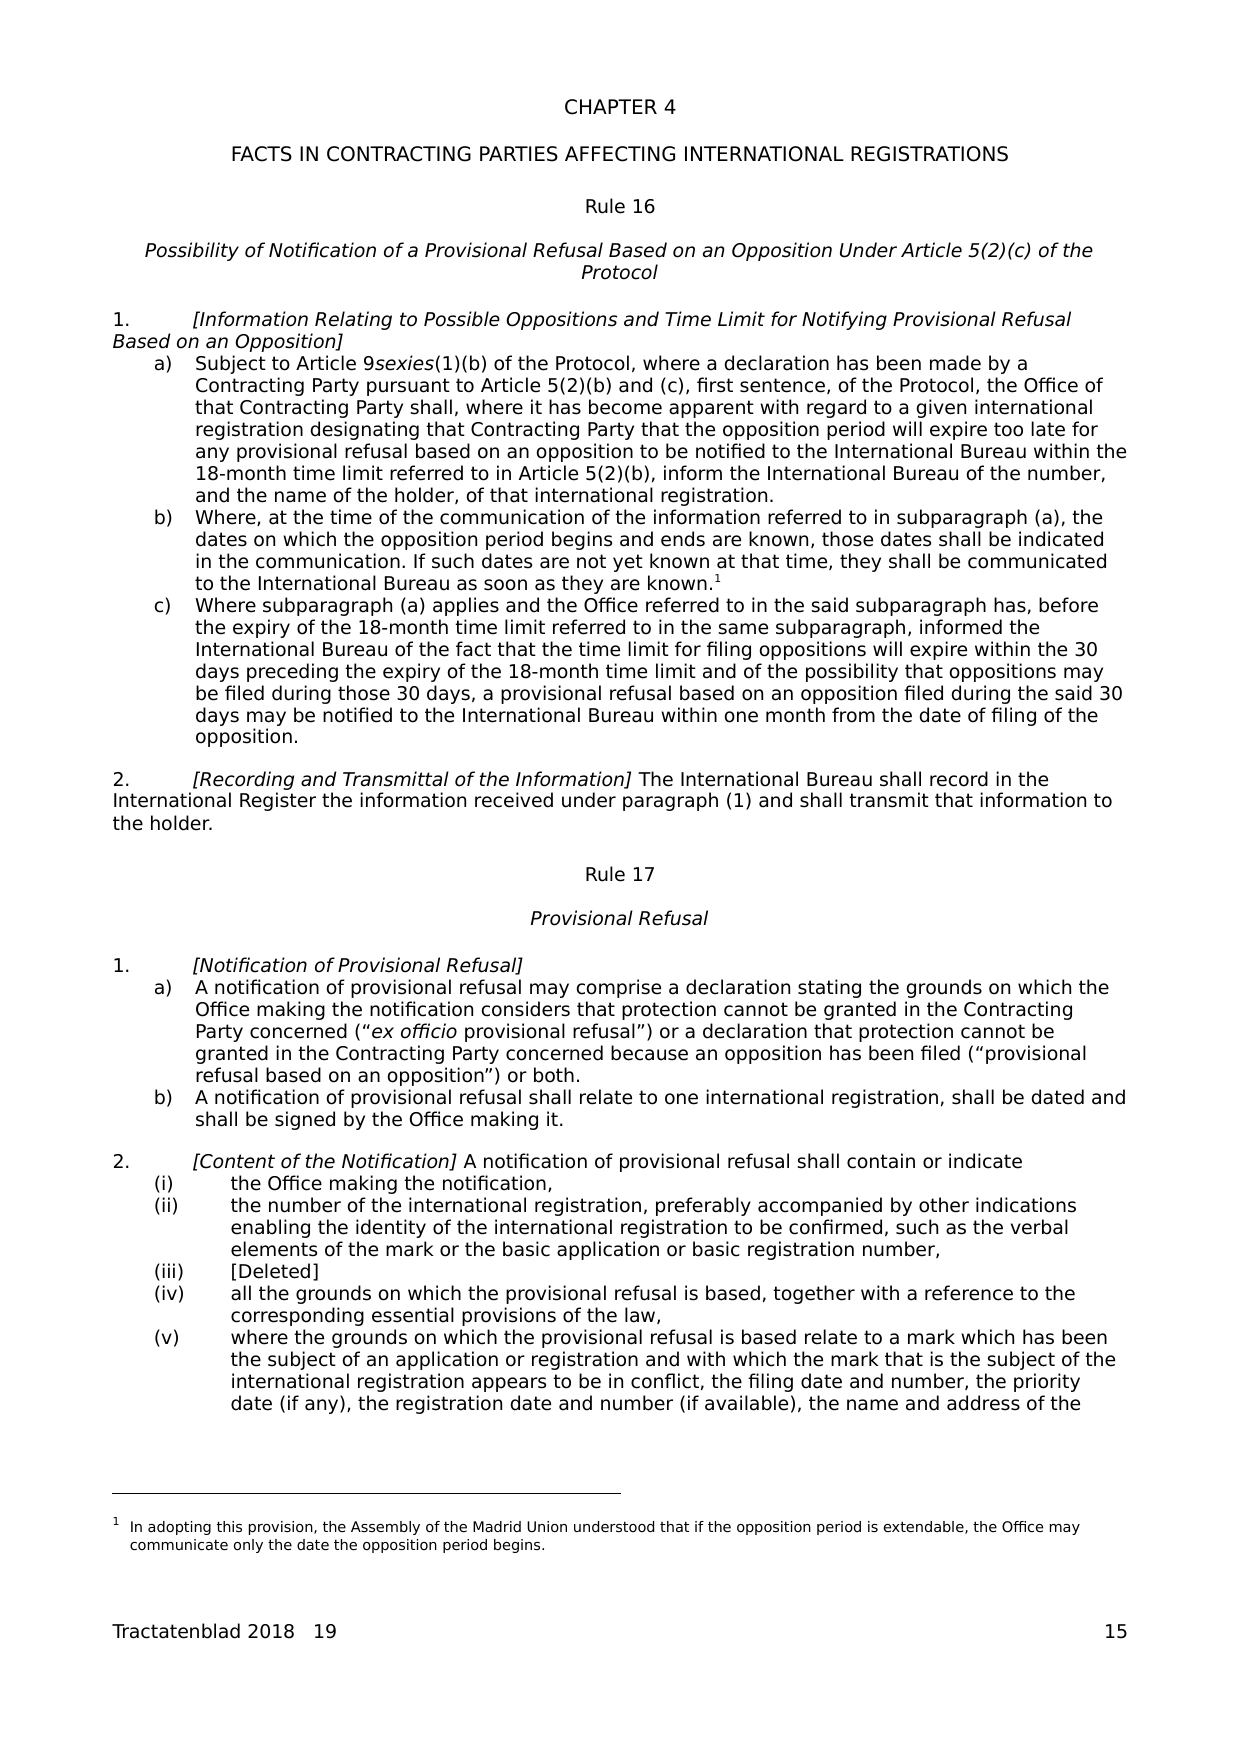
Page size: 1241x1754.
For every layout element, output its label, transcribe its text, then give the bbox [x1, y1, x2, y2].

text (iii) [Deleted] [153, 1261, 1128, 1283]
subtitle Rule 16 Possibility of Notification of a Provisional Refusal Based on an Opposition Under Article 5(2)(c) of the Protocol [112, 196, 1128, 284]
text a) Subject to Article 9sexies(1)(b) of the Protocol, where a declaration has been made by a Contracting Party pursuant to Article 5(2)(b) and (c), first sentence, of the Protocol, the Office of that Contracting Party shall, where it has become apparent with regard to a given international registration designating that Contracting Party that the opposition period will expire too late for any provisional refusal based on an opposition to be notified to the International Bureau within the 18-month time limit referred to in Article 5(2)(b), inform the International Bureau of the number, and the name of the holder, of that international registration. [153, 353, 1128, 507]
subtitle Rule 17 Provisional Refusal [112, 864, 1128, 930]
text (ii) the number of the international registration, preferably accompanied by other indications enabling the identity of the international registration to be confirmed, such as the verbal elements of the mark or the basic application or basic registration number, [153, 1195, 1128, 1261]
text 2. [Recording and Transmittal of the Information] The International Bureau shall record in the International Register the information received under paragraph (1) and shall transmit that information to the holder. [112, 768, 1128, 834]
text b) Where, at the time of the communication of the information referred to in subparagraph (a), the dates on which the opposition period begins and ends are known, those dates shall be indicated in the communication. If such dates are not yet known at that time, they shall be communicated to the International Bureau as soon as they are known. [153, 507, 1128, 594]
text a) A notification of provisional refusal may comprise a declaration stating the grounds on which the Office making the notification considers that protection cannot be granted in the Contracting Party concerned (“ex officio provisional refusal”) or a declaration that protection cannot be granted in the Contracting Party concerned because an opposition has been filed (“provisional refusal based on an opposition”) or both. [153, 977, 1128, 1087]
text 1. [Information Relating to Possible Oppositions and Time Limit for Notifying Provisional Refusal Based on an Opposition] [112, 309, 1128, 353]
text (v) where the grounds on which the provisional refusal is based relate to a mark which has been the subject of an application or registration and with which the mark that is the subject of the international registration appears to be in conflict, the filing date and number, the priority date (if any), the registration date and number (if available), the name and address of the [153, 1327, 1128, 1415]
text c) Where subparagraph (a) applies and the Office referred to in the said subparagraph has, before the expiry of the 18-month time limit referred to in the same subparagraph, informed the International Bureau of the fact that the time limit for filing oppositions will expire within the 30 days preceding the expiry of the 18-month time limit and of the possibility that oppositions may be filed during those 30 days, a provisional refusal based on an opposition filed during the said 30 days may be notified to the International Bureau within one month from the date of filing of the opposition. [153, 594, 1128, 748]
text (i) the Office making the notification, [153, 1173, 1128, 1195]
text (iv) all the grounds on which the provisional refusal is based, together with a reference to the corresponding essential provisions of the law, [153, 1283, 1128, 1327]
text In adopting this provision, the Assembly of the Madrid Union understood that if the opposition period is extendable, the Office may communicate only the date the opposition period begins. [112, 1515, 1128, 1554]
text 1. [Notification of Provisional Refusal] [112, 955, 1128, 977]
subtitle CHAPTER 4 FACTS IN CONTRACTING PARTIES AFFECTING INTERNATIONAL REGISTRATIONS [112, 96, 1128, 166]
text b) A notification of provisional refusal shall relate to one international registration, shall be dated and shall be signed by the Office making it. [153, 1087, 1128, 1131]
text 2. [Content of the Notification] A notification of provisional refusal shall contain or indicate [112, 1151, 1128, 1173]
